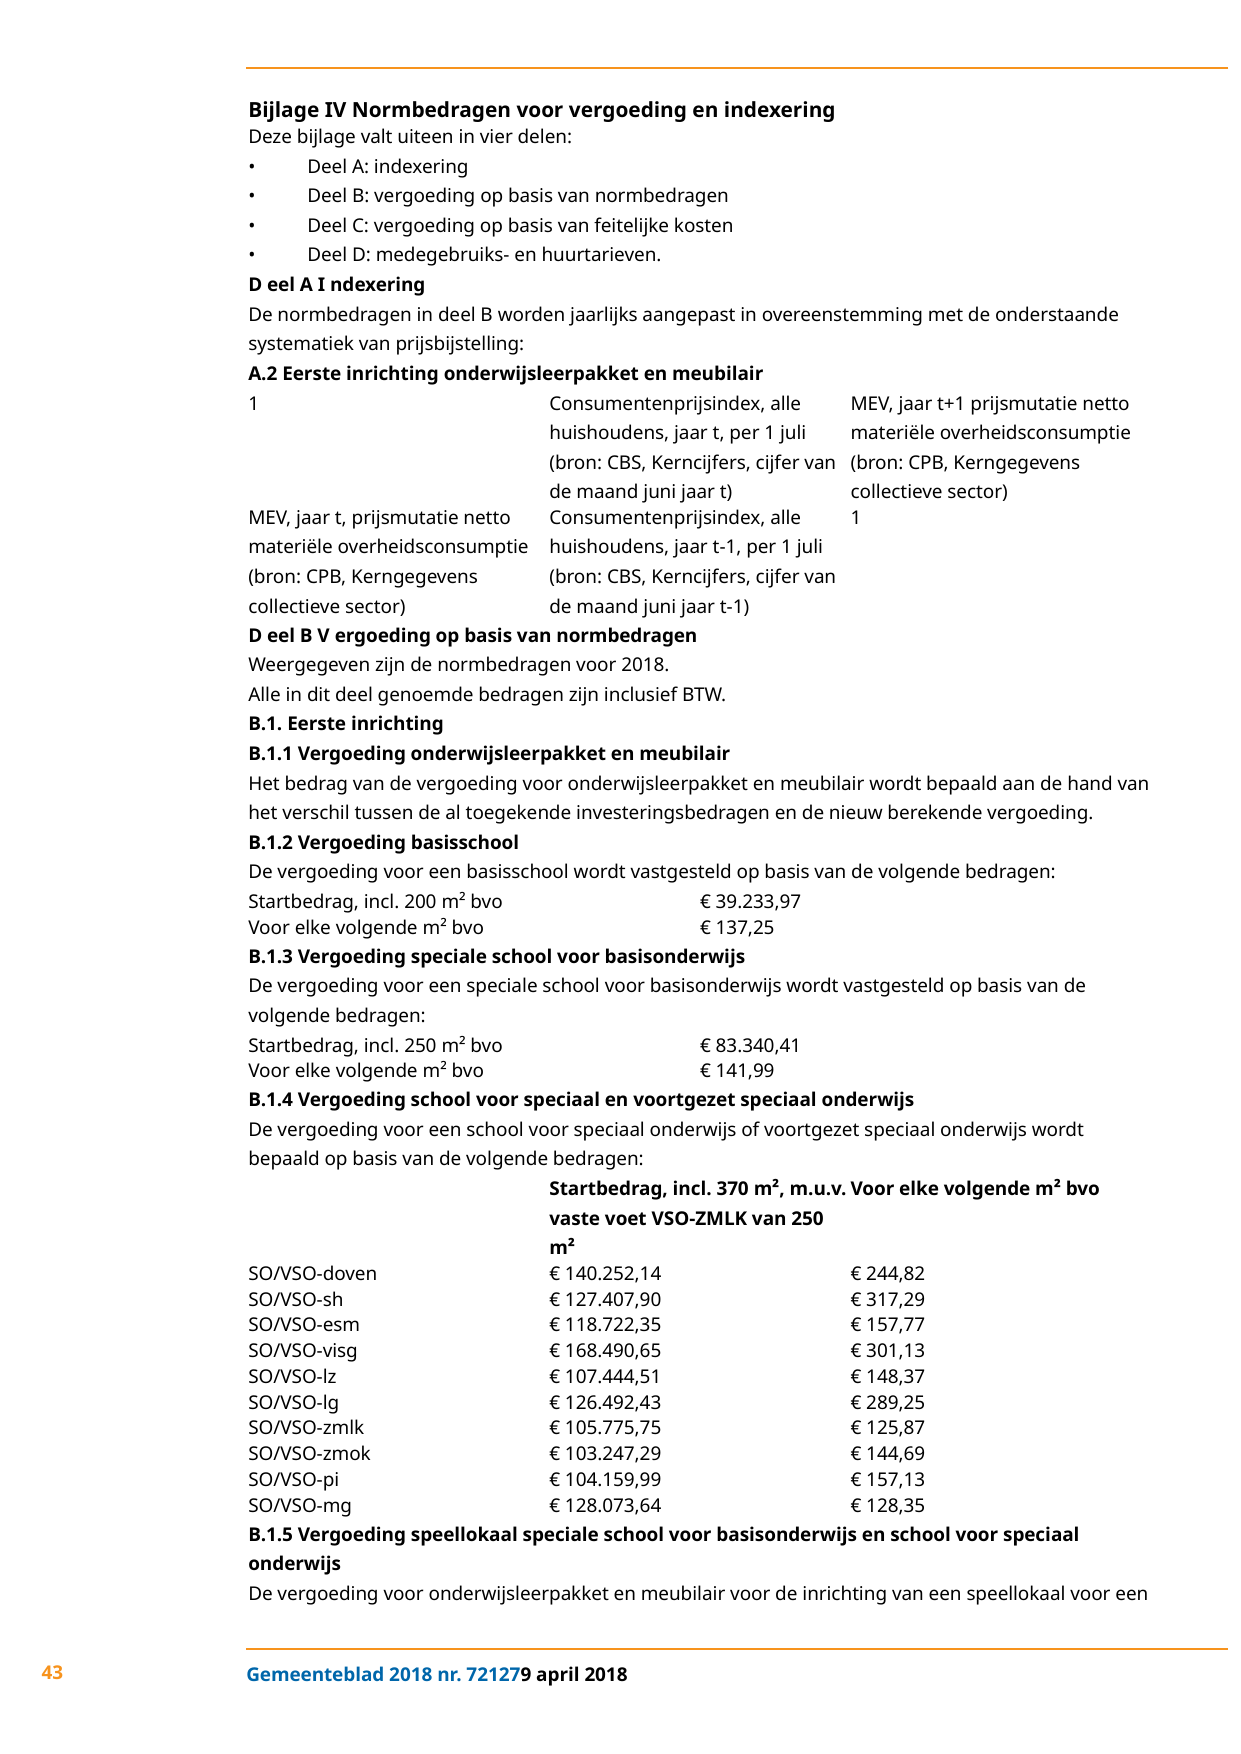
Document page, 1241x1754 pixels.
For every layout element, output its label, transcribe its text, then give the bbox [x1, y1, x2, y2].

list Deel D: medegebruiks- en huurtarieven. [248, 242, 1152, 267]
table_cell € 137,25 [700, 914, 1152, 940]
table_header € 83.340,41 [700, 1032, 1152, 1057]
table_cell € 157,13 [850, 1466, 1152, 1492]
list Deel A: indexering [248, 153, 1152, 179]
table_cell € 144,69 [850, 1440, 1152, 1466]
table_cell € 127.407,90 [549, 1286, 850, 1312]
table_header [248, 1175, 549, 1260]
list Deel C: vergoeding op basis van feitelijke kosten [248, 212, 1152, 238]
table_cell SO/VSO-zmok [248, 1440, 549, 1466]
table_cell MEV, jaar t, prijsmutatie netto materiële overheidsconsumptie (bron: CPB, Kerngegevens collectieve sector) [248, 504, 549, 619]
table_cell SO/VSO-lg [248, 1389, 549, 1414]
text Deze bijlage valt uiteen in vier delen: [248, 123, 1152, 149]
table_cell SO/VSO-zmlk [248, 1415, 549, 1440]
text B.1. Eerste inrichting [248, 711, 1152, 736]
table_header 1 [248, 390, 549, 504]
table_cell € 157,77 [850, 1312, 1152, 1337]
table_cell € 301,13 [850, 1338, 1152, 1363]
text B.1.2 Vergoeding basisschool [248, 829, 1152, 855]
table_cell SO/VSO-esm [248, 1312, 549, 1337]
table_cell € 104.159,99 [549, 1466, 850, 1492]
table_header Startbedrag, incl. 250 m² bvo [248, 1032, 700, 1057]
table_cell € 141,99 [700, 1058, 1152, 1083]
text De vergoeding voor een school voor speciaal onderwijs of voortgezet speciaal onderwijs wordt bepaald op basis van de volgende bedragen: [248, 1116, 1152, 1171]
table_cell € 289,25 [850, 1389, 1152, 1414]
table_cell SO/VSO-visg [248, 1338, 549, 1363]
table_cell € 148,37 [850, 1363, 1152, 1389]
table_cell SO/VSO-pi [248, 1466, 549, 1492]
text B.1.1 Vergoeding onderwijsleerpakket en meubilair [248, 740, 1152, 766]
table_cell 1 [850, 504, 1152, 619]
table_cell € 126.492,43 [549, 1389, 850, 1414]
table_cell € 140.252,14 [549, 1260, 850, 1286]
text B.1.3 Vergoeding speciale school voor basisonderwijs [248, 943, 1152, 969]
text D eel A I ndexering [248, 271, 1152, 297]
text A.2 Eerste inrichting onderwijsleerpakket en meubilair [248, 360, 1152, 386]
table_cell € 125,87 [850, 1415, 1152, 1440]
text B.1.4 Vergoeding school voor speciaal en voortgezet speciaal onderwijs [248, 1086, 1152, 1112]
table_header Consumentenprijsindex, alle huishoudens, jaar t, per 1 juli (bron: CBS, Kerncijfers, cijfer van de maand juni jaar t) [549, 390, 850, 504]
text De normbedragen in deel B worden jaarlijks aangepast in overeenstemming met de onderstaande systematiek van prijsbijstelling: [248, 301, 1152, 356]
list Deel B: vergoeding op basis van normbedragen [248, 182, 1152, 208]
table_header € 39.233,97 [700, 888, 1152, 914]
table_cell SO/VSO-mg [248, 1492, 549, 1517]
table_cell € 103.247,29 [549, 1440, 850, 1466]
table_cell SO/VSO-doven [248, 1260, 549, 1286]
table_cell Consumentenprijsindex, alle huishoudens, jaar t-1, per 1 juli (bron: CBS, Kerncijfers, cijfer van de maand juni jaar t-1) [549, 504, 850, 619]
table_cell SO/VSO-sh [248, 1286, 549, 1312]
table_cell Voor elke volgende m² bvo [248, 1058, 700, 1083]
table_cell € 105.775,75 [549, 1415, 850, 1440]
text D eel B V ergoeding op basis van normbedragen [248, 622, 1152, 648]
table_header MEV, jaar t+1 prijsmutatie netto materiële overheidsconsumptie (bron: CPB, Kerngegevens collectieve sector) [850, 390, 1152, 504]
table_cell Voor elke volgende m² bvo [248, 914, 700, 940]
table_cell SO/VSO-lz [248, 1363, 549, 1389]
table_header Startbedrag, incl. 370 m², m.u.v. vaste voet VSO-ZMLK van 250 m² [549, 1175, 850, 1260]
table_cell € 107.444,51 [549, 1363, 850, 1389]
text Weergegeven zijn de normbedragen voor 2018. [248, 651, 1152, 677]
text Het bedrag van de vergoeding voor onderwijsleerpakket en meubilair wordt bepaald aan de hand van het verschil tussen de al toegekende investeringsbedragen en de nieuw berekende vergoeding. [248, 770, 1152, 825]
text Alle in dit deel genoemde bedragen zijn inclusief BTW. [248, 681, 1152, 707]
text De vergoeding voor een basisschool wordt vastgesteld op basis van de volgende bedragen: [248, 858, 1152, 884]
picture [41, 47, 231, 172]
table_header Voor elke volgende m² bvo [850, 1175, 1152, 1260]
table_cell € 118.722,35 [549, 1312, 850, 1337]
table_header Startbedrag, incl. 200 m² bvo [248, 888, 700, 914]
text De vergoeding voor een speciale school voor basisonderwijs wordt vastgesteld op basis van de volgende bedragen: [248, 972, 1152, 1028]
text B.1.5 Vergoeding speellokaal speciale school voor basisonderwijs en school voor speciaal onderwijs [248, 1521, 1152, 1576]
text De vergoeding voor onderwijsleerpakket en meubilair voor de inrichting van een speellokaal voor een [248, 1580, 1152, 1606]
table_cell € 168.490,65 [549, 1338, 850, 1363]
text Bijlage IV Normbedragen voor vergoeding en indexering [248, 95, 1152, 123]
table_cell € 128,35 [850, 1492, 1152, 1517]
table_cell € 128.073,64 [549, 1492, 850, 1517]
table_cell € 244,82 [850, 1260, 1152, 1286]
table_cell € 317,29 [850, 1286, 1152, 1312]
